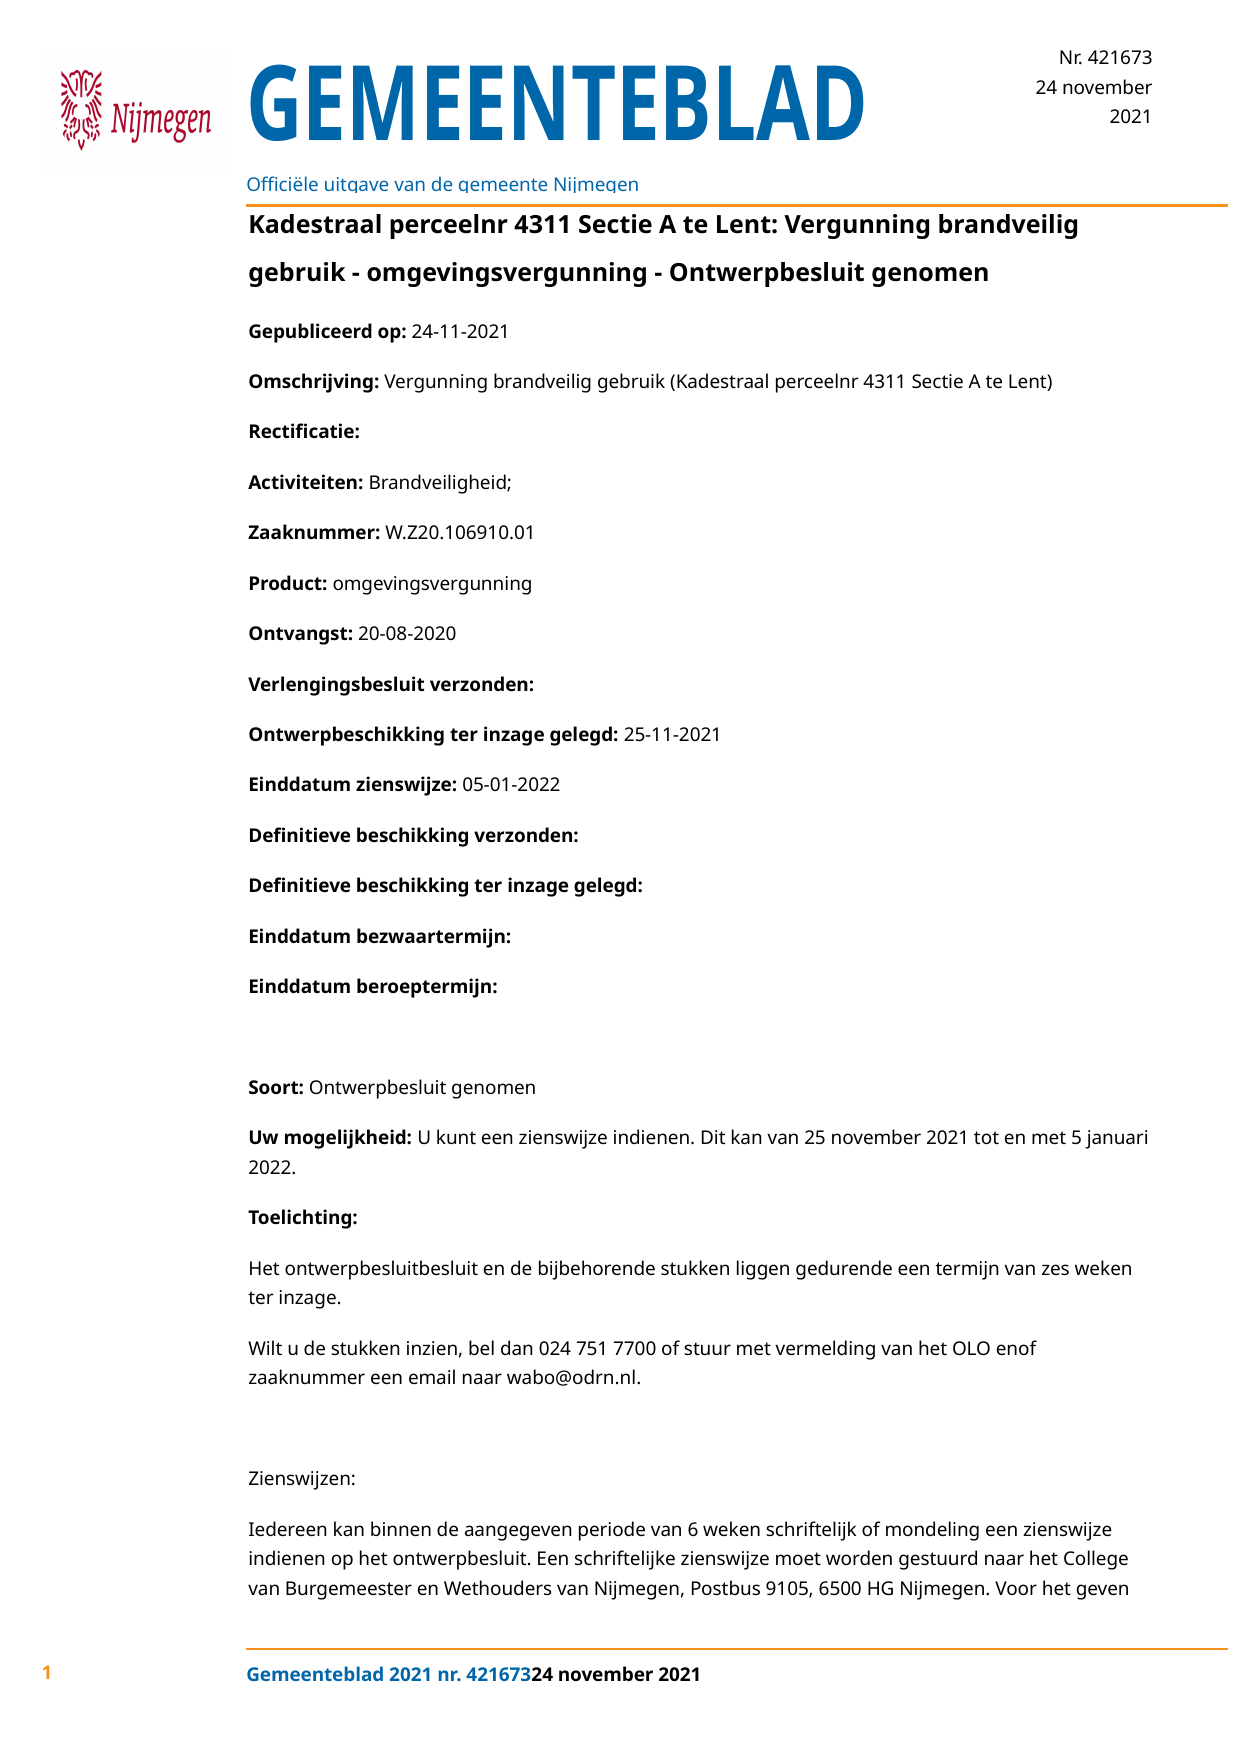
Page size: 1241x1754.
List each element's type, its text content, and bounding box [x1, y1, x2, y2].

text Uw mogelijkheid: U kunt een zienswijze indienen. Dit kan van 25 november 2021 tot en met 5 januari 2022. [248, 1124, 1152, 1180]
text Ontvangst: 20-08-2020 [248, 620, 1152, 646]
text Gepubliceerd op: 24-11-2021 [248, 318, 1152, 344]
text Definitieve beschikking ter inzage gelegd: [248, 872, 1152, 898]
text Het ontwerpbesluitbesluit en de bijbehorende stukken liggen gedurende een termijn van zes weken ter inzage. [248, 1255, 1152, 1310]
text Einddatum bezwaartermijn: [248, 923, 1152, 949]
text Einddatum zienswijze: 05-01-2022 [248, 772, 1152, 797]
text Toelichting: [248, 1204, 1152, 1230]
text Kadestraal perceelnr 4311 Sectie A te Lent: Vergunning brandveilig gebruik - omgevingsvergunning - Ontwerpbesluit genomen [248, 207, 1152, 288]
picture [41, 47, 231, 172]
text Zaaknummer: W.Z20.106910.01 [248, 519, 1152, 545]
text Zienswijzen: [248, 1465, 1152, 1491]
text Wilt u de stukken inzien, bel dan 024 751 7700 of stuur met vermelding van het OLO enof zaaknummer een email naar wabo@odrn.nl. [248, 1335, 1152, 1390]
text Product: omgevingsvergunning [248, 570, 1152, 596]
text Activiteiten: Brandveiligheid; [248, 469, 1152, 495]
text Rectificatie: [248, 419, 1152, 444]
text Definitieve beschikking verzonden: [248, 822, 1152, 848]
text Omschrijving: Vergunning brandveilig gebruik (Kadestraal perceelnr 4311 Sectie A te Lent) [248, 368, 1152, 394]
text Soort: Ontwerpbesluit genomen [248, 1074, 1152, 1100]
text Ontwerpbeschikking ter inzage gelegd: 25-11-2021 [248, 721, 1152, 747]
text Einddatum beroeptermijn: [248, 973, 1152, 999]
text Iedereen kan binnen de aangegeven periode van 6 weken schriftelijk of mondeling een zienswijze indienen op het ontwerpbesluit. Een schriftelijke zienswijze moet worden gestuurd naar het College van Burgemeester en Wethouders van Nijmegen, Postbus 9105, 6500 HG Nijmegen. Voor het geven [248, 1516, 1152, 1601]
text Verlengingsbesluit verzonden: [248, 671, 1152, 697]
